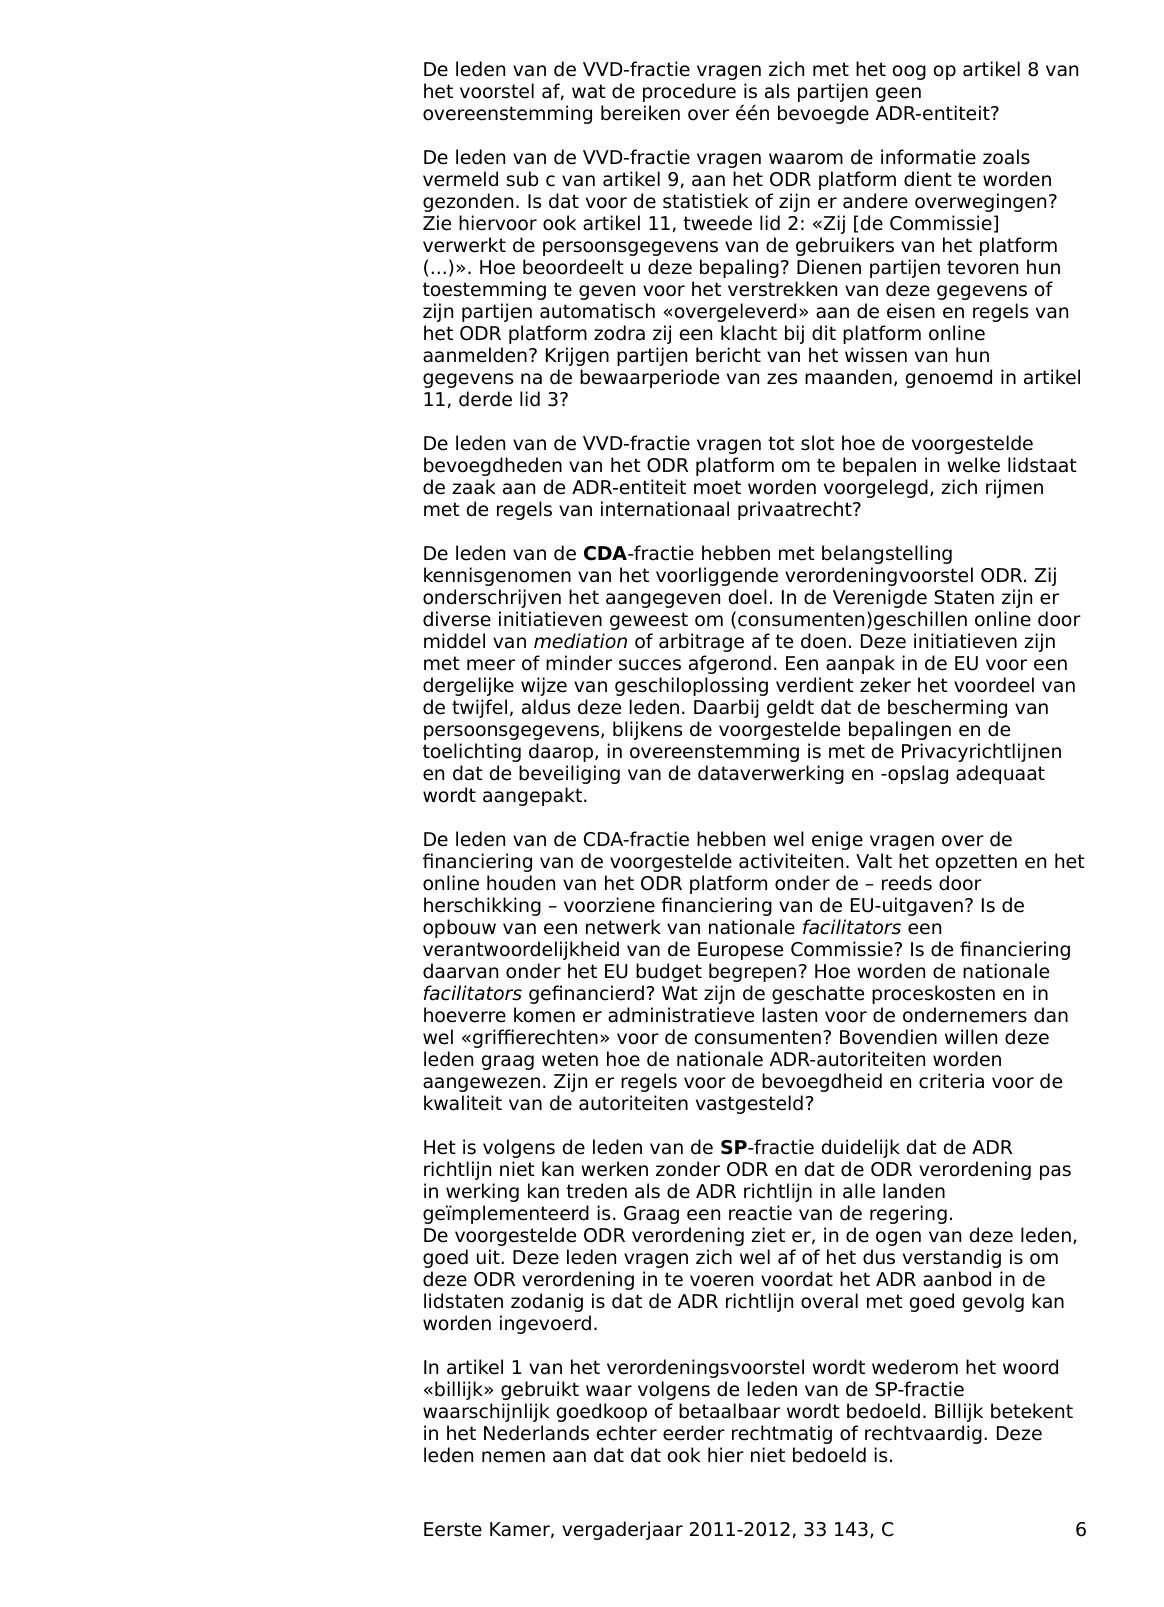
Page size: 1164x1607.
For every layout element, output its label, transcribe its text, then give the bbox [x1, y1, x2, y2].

text De leden van de VVD-fractie vragen waarom de informatie zoals vermeld sub c van artikel 9, aan het ODR platform dient te worden gezonden. Is dat voor de statistiek of zijn er andere overwegingen? Zie hiervoor ook artikel 11, tweede lid 2: «Zij [de Commissie] verwerkt de persoonsgegevens van de gebruikers van het platform (...)». Hoe beoordeelt u deze bepaling? Dienen partijen tevoren hun toestemming te geven voor het verstrekken van deze gegevens of zijn partijen automatisch «overgeleverd» aan de eisen en regels van het ODR platform zodra zij een klacht bij dit platform online aanmelden? Krijgen partijen bericht van het wissen van hun gegevens na de bewaarperiode van zes maanden, genoemd in artikel 11, derde lid 3? [422, 147, 1087, 411]
text In artikel 1 van het verordeningsvoorstel wordt wederom het woord «billijk» gebruikt waar volgens de leden van de SP-fractie waarschijnlijk goedkoop of betaalbaar wordt bedoeld. Billijk betekent in het Nederlands echter eerder rechtmatig of rechtvaardig. Deze leden nemen aan dat dat ook hier niet bedoeld is. [422, 1357, 1087, 1467]
text De voorgestelde ODR verordening ziet er, in de ogen van deze leden, goed uit. Deze leden vragen zich wel af of het dus verstandig is om deze ODR verordening in te voeren voordat het ADR aanbod in de lidstaten zodanig is dat de ADR richtlijn overal met goed gevolg kan worden ingevoerd. [422, 1225, 1087, 1335]
text De leden van de VVD-fractie vragen zich met het oog op artikel 8 van het voorstel af, wat de procedure is als partijen geen overeenstemming bereiken over één bevoegde ADR-entiteit? [422, 59, 1087, 125]
text De leden van de VVD-fractie vragen tot slot hoe de voorgestelde bevoegdheden van het ODR platform om te bepalen in welke lidstaat de zaak aan de ADR-entiteit moet worden voorgelegd, zich rijmen met de regels van internationaal privaatrecht? [422, 433, 1087, 521]
text Het is volgens de leden van de SP-fractie duidelijk dat de ADR richtlijn niet kan werken zonder ODR en dat de ODR verordening pas in werking kan treden als de ADR richtlijn in alle landen geïmplementeerd is. Graag een reactie van de regering. [422, 1137, 1087, 1225]
text De leden van de CDA-fractie hebben met belangstelling kennisgenomen van het voorliggende verordeningvoorstel ODR. Zij onderschrijven het aangegeven doel. In de Verenigde Staten zijn er diverse initiatieven geweest om (consumenten)geschillen online door middel van mediation of arbitrage af te doen. Deze initiatieven zijn met meer of minder succes afgerond. Een aanpak in de EU voor een dergelijke wijze van geschiloplossing verdient zeker het voordeel van de twijfel, aldus deze leden. Daarbij geldt dat de bescherming van persoonsgegevens, blijkens de voorgestelde bepalingen en de toelichting daarop, in overeenstemming is met de Privacyrichtlijnen en dat de beveiliging van de dataverwerking en -opslag adequaat wordt aangepakt. [422, 543, 1087, 807]
text De leden van de CDA-fractie hebben wel enige vragen over de financiering van de voorgestelde activiteiten. Valt het opzetten en het online houden van het ODR platform onder de – reeds door herschikking – voorziene financiering van de EU-uitgaven? Is de opbouw van een netwerk van nationale facilitators een verantwoordelijkheid van de Europese Commissie? Is de financiering daarvan onder het EU budget begrepen? Hoe worden de nationale facilitators gefinancierd? Wat zijn de geschatte proceskosten en in hoeverre komen er administratieve lasten voor de ondernemers dan wel «griffierechten» voor de consumenten? Bovendien willen deze leden graag weten hoe de nationale ADR-autoriteiten worden aangewezen. Zijn er regels voor de bevoegdheid en criteria voor de kwaliteit van de autoriteiten vastgesteld? [422, 829, 1087, 1115]
